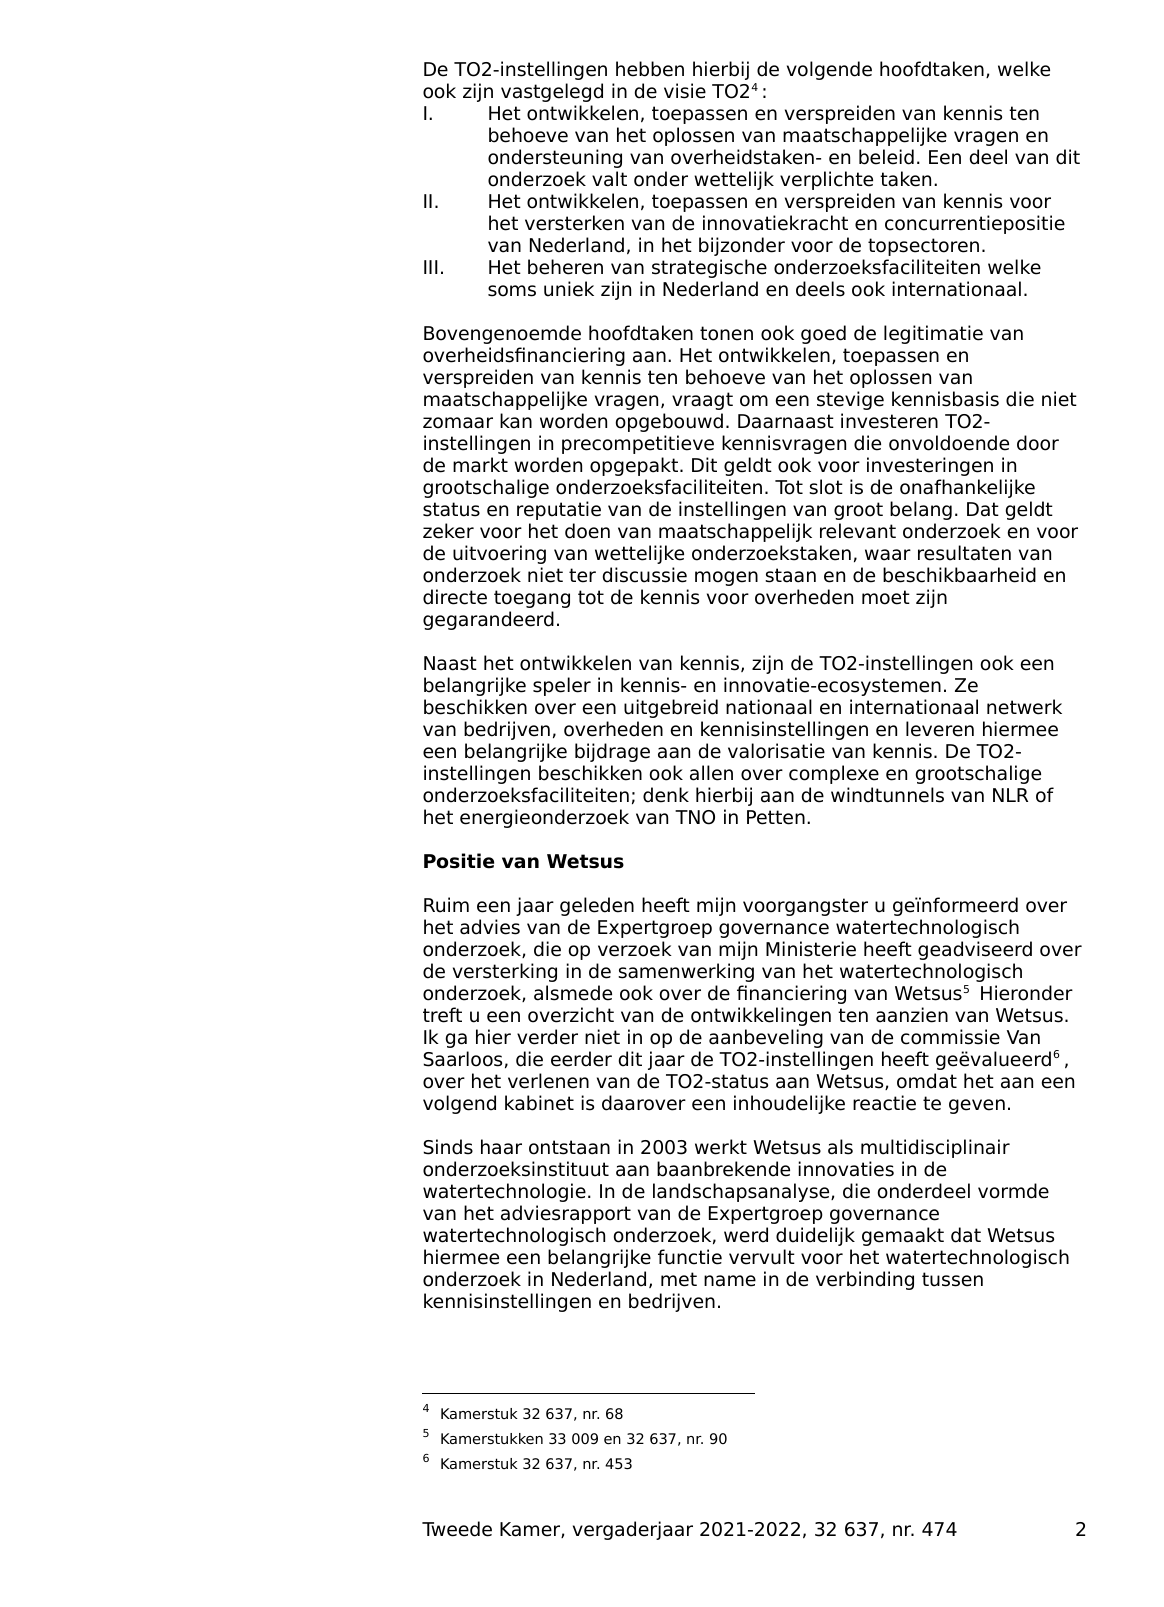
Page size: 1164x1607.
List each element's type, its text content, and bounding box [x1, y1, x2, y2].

text II. Het ontwikkelen, toepassen en verspreiden van kennis voor het versterken van de innovatiekracht en concurrentiepositie van Nederland, in het bijzonder voor de topsectoren. [422, 191, 1087, 257]
text Ruim een jaar geleden heeft mijn voorgangster u geïnformeerd over het advies van de Expertgroep governance watertechnologisch onderzoek, die op verzoek van mijn Ministerie heeft geadviseerd over de versterking in de samenwerking van het watertechnologisch onderzoek, alsmede ook over de financiering van Wetsus Hieronder treft u een overzicht van de ontwikkelingen ten aanzien van Wetsus. Ik ga hier verder niet in op de aanbeveling van de commissie Van Saarloos, die eerder dit jaar de TO2-instellingen heeft geëvalueerd, over het verlenen van de TO2-status aan Wetsus, omdat het aan een volgend kabinet is daarover een inhoudelijke reactie te geven. [422, 895, 1087, 1115]
text Naast het ontwikkelen van kennis, zijn de TO2-instellingen ook een belangrijke speler in kennis- en innovatie-ecosystemen. Ze beschikken over een uitgebreid nationaal en internationaal netwerk van bedrijven, overheden en kennisinstellingen en leveren hiermee een belangrijke bijdrage aan de valorisatie van kennis. De TO2-instellingen beschikken ook allen over complexe en grootschalige onderzoeksfaciliteiten; denk hierbij aan de windtunnels van NLR of het energieonderzoek van TNO in Petten. [422, 653, 1087, 829]
text De TO2-instellingen hebben hierbij de volgende hoofdtaken, welke ook zijn vastgelegd in de visie TO2: [422, 59, 1087, 103]
text Kamerstukken 33 009 en 32 637, nr. 90 [422, 1427, 1087, 1449]
text Bovengenoemde hoofdtaken tonen ook goed de legitimatie van overheidsfinanciering aan. Het ontwikkelen, toepassen en verspreiden van kennis ten behoeve van het oplossen van maatschappelijke vragen, vraagt om een stevige kennisbasis die niet zomaar kan worden opgebouwd. Daarnaast investeren TO2-instellingen in precompetitieve kennisvragen die onvoldoende door de markt worden opgepakt. Dit geldt ook voor investeringen in grootschalige onderzoeksfaciliteiten. Tot slot is de onafhankelijke status en reputatie van de instellingen van groot belang. Dat geldt zeker voor het doen van maatschappelijk relevant onderzoek en voor de uitvoering van wettelijke onderzoekstaken, waar resultaten van onderzoek niet ter discussie mogen staan en de beschikbaarheid en directe toegang tot de kennis voor overheden moet zijn gegarandeerd. [422, 323, 1087, 631]
text I. Het ontwikkelen, toepassen en verspreiden van kennis ten behoeve van het oplossen van maatschappelijke vragen en ondersteuning van overheidstaken- en beleid. Een deel van dit onderzoek valt onder wettelijk verplichte taken. [422, 103, 1087, 191]
subtitle Positie van Wetsus [422, 851, 1087, 873]
text Kamerstuk 32 637, nr. 453 [422, 1452, 1087, 1474]
text III. Het beheren van strategische onderzoeksfaciliteiten welke soms uniek zijn in Nederland en deels ook internationaal. [422, 257, 1087, 301]
text Sinds haar ontstaan in 2003 werkt Wetsus als multidisciplinair onderzoeksinstituut aan baanbrekende innovaties in de watertechnologie. In de landschapsanalyse, die onderdeel vormde van het adviesrapport van de Expertgroep governance watertechnologisch onderzoek, werd duidelijk gemaakt dat Wetsus hiermee een belangrijke functie vervult voor het watertechnologisch onderzoek in Nederland, met name in de verbinding tussen kennisinstellingen en bedrijven. [422, 1137, 1087, 1313]
text Kamerstuk 32 637, nr. 68 [422, 1402, 1087, 1424]
